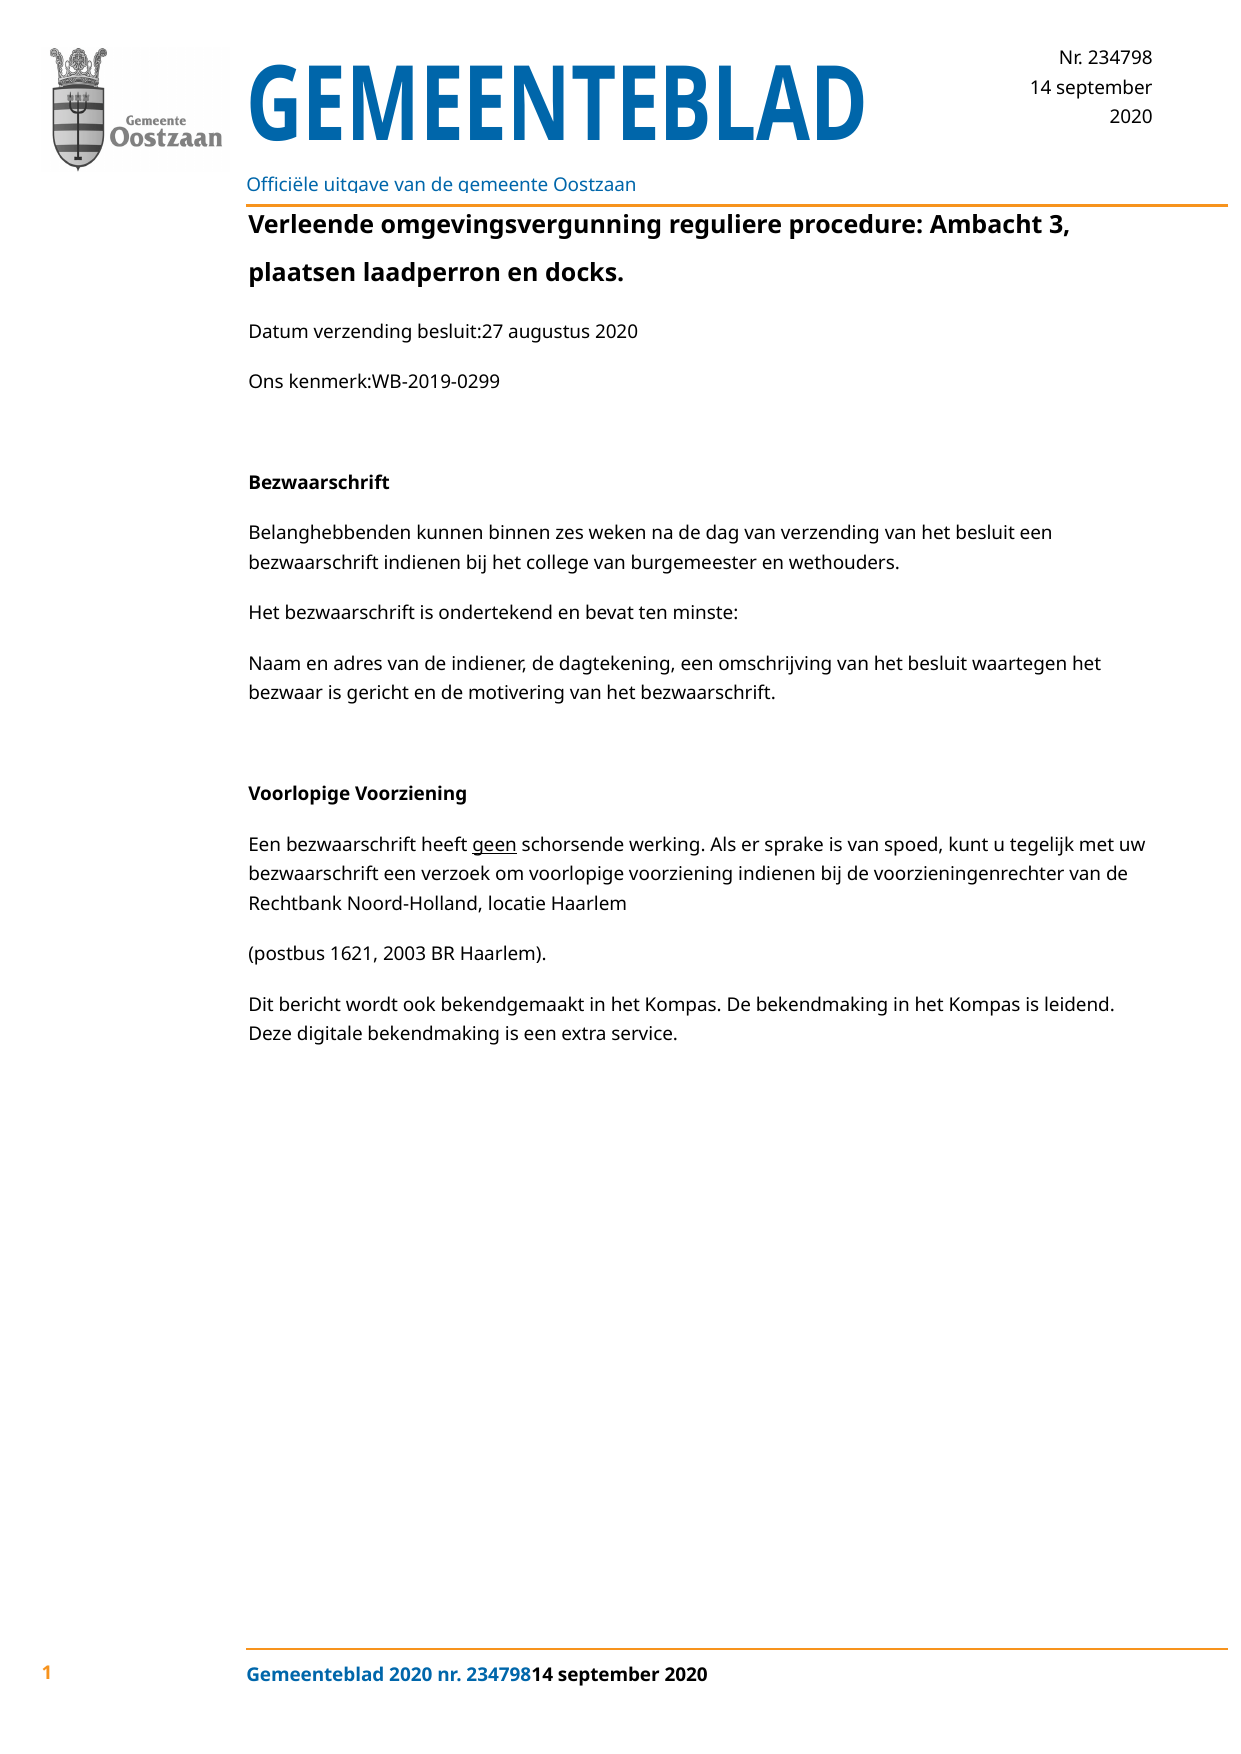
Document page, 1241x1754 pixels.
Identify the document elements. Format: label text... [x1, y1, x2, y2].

text Voorlopige Voorziening [248, 780, 1152, 806]
text Belanghebbenden kunnen binnen zes weken na de dag van verzending van het besluit een bezwaarschrift indienen bij het college van burgemeester en wethouders. [248, 519, 1152, 575]
text Ons kenmerk:WB-2019-0299 [248, 368, 1152, 394]
text Het bezwaarschrift is ondertekend en bevat ten minste: [248, 599, 1152, 625]
text Een bezwaarschrift heeft geen schorsende werking. Als er sprake is van spoed, kunt u tegelijk met uw bezwaarschrift een verzoek om voorlopige voorziening indienen bij de voorzieningenrechter van de Rechtbank Noord-Holland, locatie Haarlem [248, 831, 1152, 916]
text (postbus 1621, 2003 BR Haarlem). [248, 940, 1152, 966]
text Datum verzending besluit:27 augustus 2020 [248, 318, 1152, 344]
text Dit bericht wordt ook bekendgemaakt in het Kompas. De bekendmaking in het Kompas is leidend. Deze digitale bekendmaking is een extra service. [248, 991, 1152, 1046]
picture [41, 47, 231, 172]
text Naam en adres van de indiener, de dagtekening, een omschrijving van het besluit waartegen het bezwaar is gericht en de motivering van het bezwaarschrift. [248, 650, 1152, 705]
text Bezwaarschrift [248, 469, 1152, 495]
text Verleende omgevingsvergunning reguliere procedure: Ambacht 3, plaatsen laadperron en docks. [248, 207, 1152, 288]
